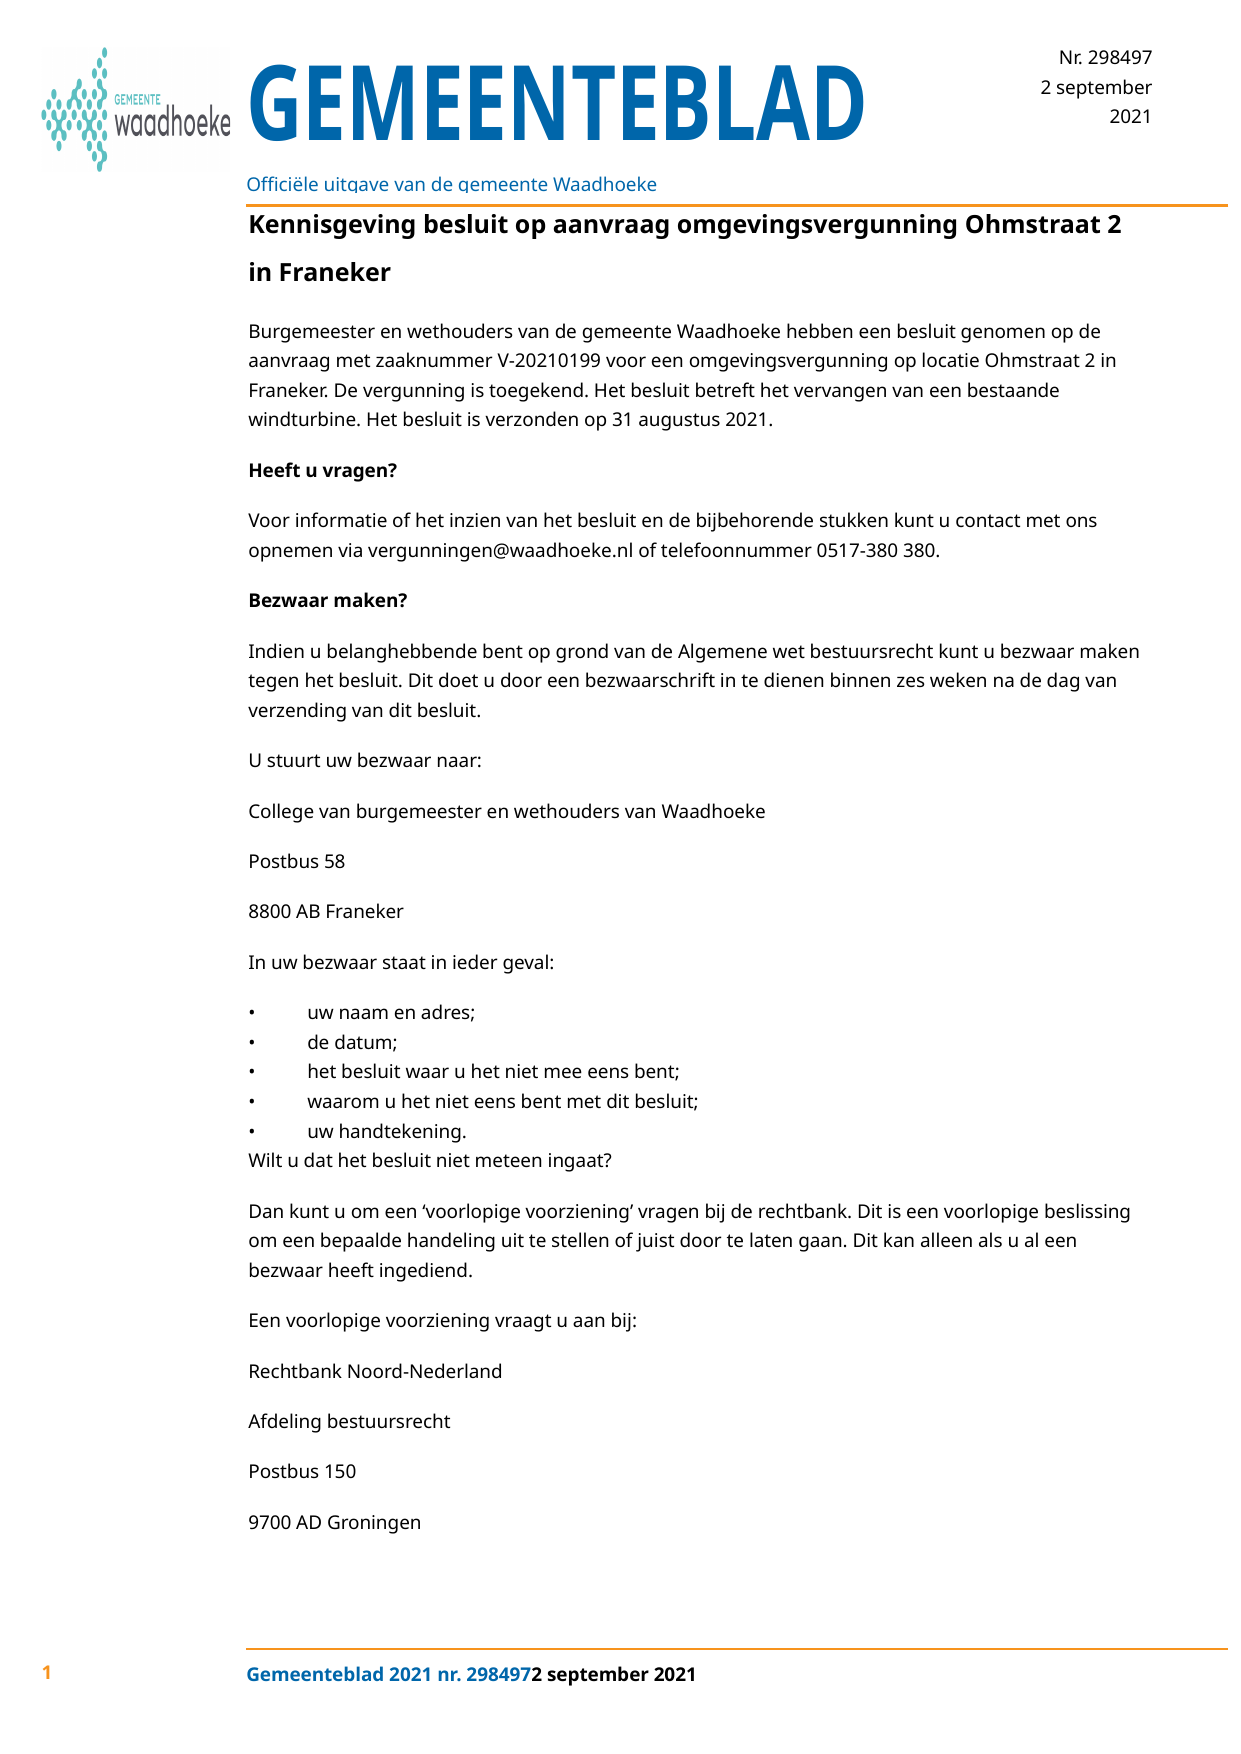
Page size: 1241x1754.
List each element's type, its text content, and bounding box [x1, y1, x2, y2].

text U stuurt uw bezwaar naar: [248, 747, 1152, 773]
list het besluit waar u het niet mee eens bent; [248, 1059, 1152, 1084]
text Postbus 58 [248, 848, 1152, 874]
picture [41, 47, 231, 172]
text Een voorlopige voorziening vraagt u aan bij: [248, 1307, 1152, 1333]
text In uw bezwaar staat in ieder geval: [248, 949, 1152, 975]
text Afdeling bestuursrecht [248, 1408, 1152, 1434]
text Heeft u vragen? [248, 457, 1152, 483]
text Wilt u dat het besluit niet meteen ingaat? [248, 1147, 1152, 1173]
text Dan kunt u om een ‘voorlopige voorziening’ vragen bij de rechtbank. Dit is een voorlopige beslissing om een bepaalde handeling uit te stellen of juist door te laten gaan. Dit kan alleen als u al een bezwaar heeft ingediend. [248, 1198, 1152, 1283]
text Burgemeester en wethouders van de gemeente Waadhoeke hebben een besluit genomen op de aanvraag met zaaknummer V-20210199 voor een omgevingsvergunning op locatie Ohmstraat 2 in Franeker. De vergunning is toegekend. Het besluit betreft het vervangen van een bestaande windturbine. Het besluit is verzonden op 31 augustus 2021. [248, 318, 1152, 432]
list uw naam en adres; [248, 999, 1152, 1025]
list de datum; [248, 1029, 1152, 1055]
text Kennisgeving besluit op aanvraag omgevingsvergunning Ohmstraat 2 in Franeker [248, 207, 1152, 288]
text 8800 AB Franeker [248, 899, 1152, 924]
list waarom u het niet eens bent met dit besluit; [248, 1088, 1152, 1114]
text Voor informatie of het inzien van het besluit en de bijbehorende stukken kunt u contact met ons opnemen via vergunningen@waadhoeke.nl of telefoonnummer 0517-380 380. [248, 507, 1152, 563]
text Postbus 150 [248, 1459, 1152, 1484]
list uw handtekening. [248, 1118, 1152, 1144]
text 9700 AD Groningen [248, 1509, 1152, 1535]
text Bezwaar maken? [248, 587, 1152, 613]
text College van burgemeester en wethouders van Waadhoeke [248, 798, 1152, 824]
text Rechtbank Noord-Nederland [248, 1358, 1152, 1384]
text Indien u belanghebbende bent op grond van de Algemene wet bestuursrecht kunt u bezwaar maken tegen het besluit. Dit doet u door een bezwaarschrift in te dienen binnen zes weken na de dag van verzending van dit besluit. [248, 638, 1152, 723]
